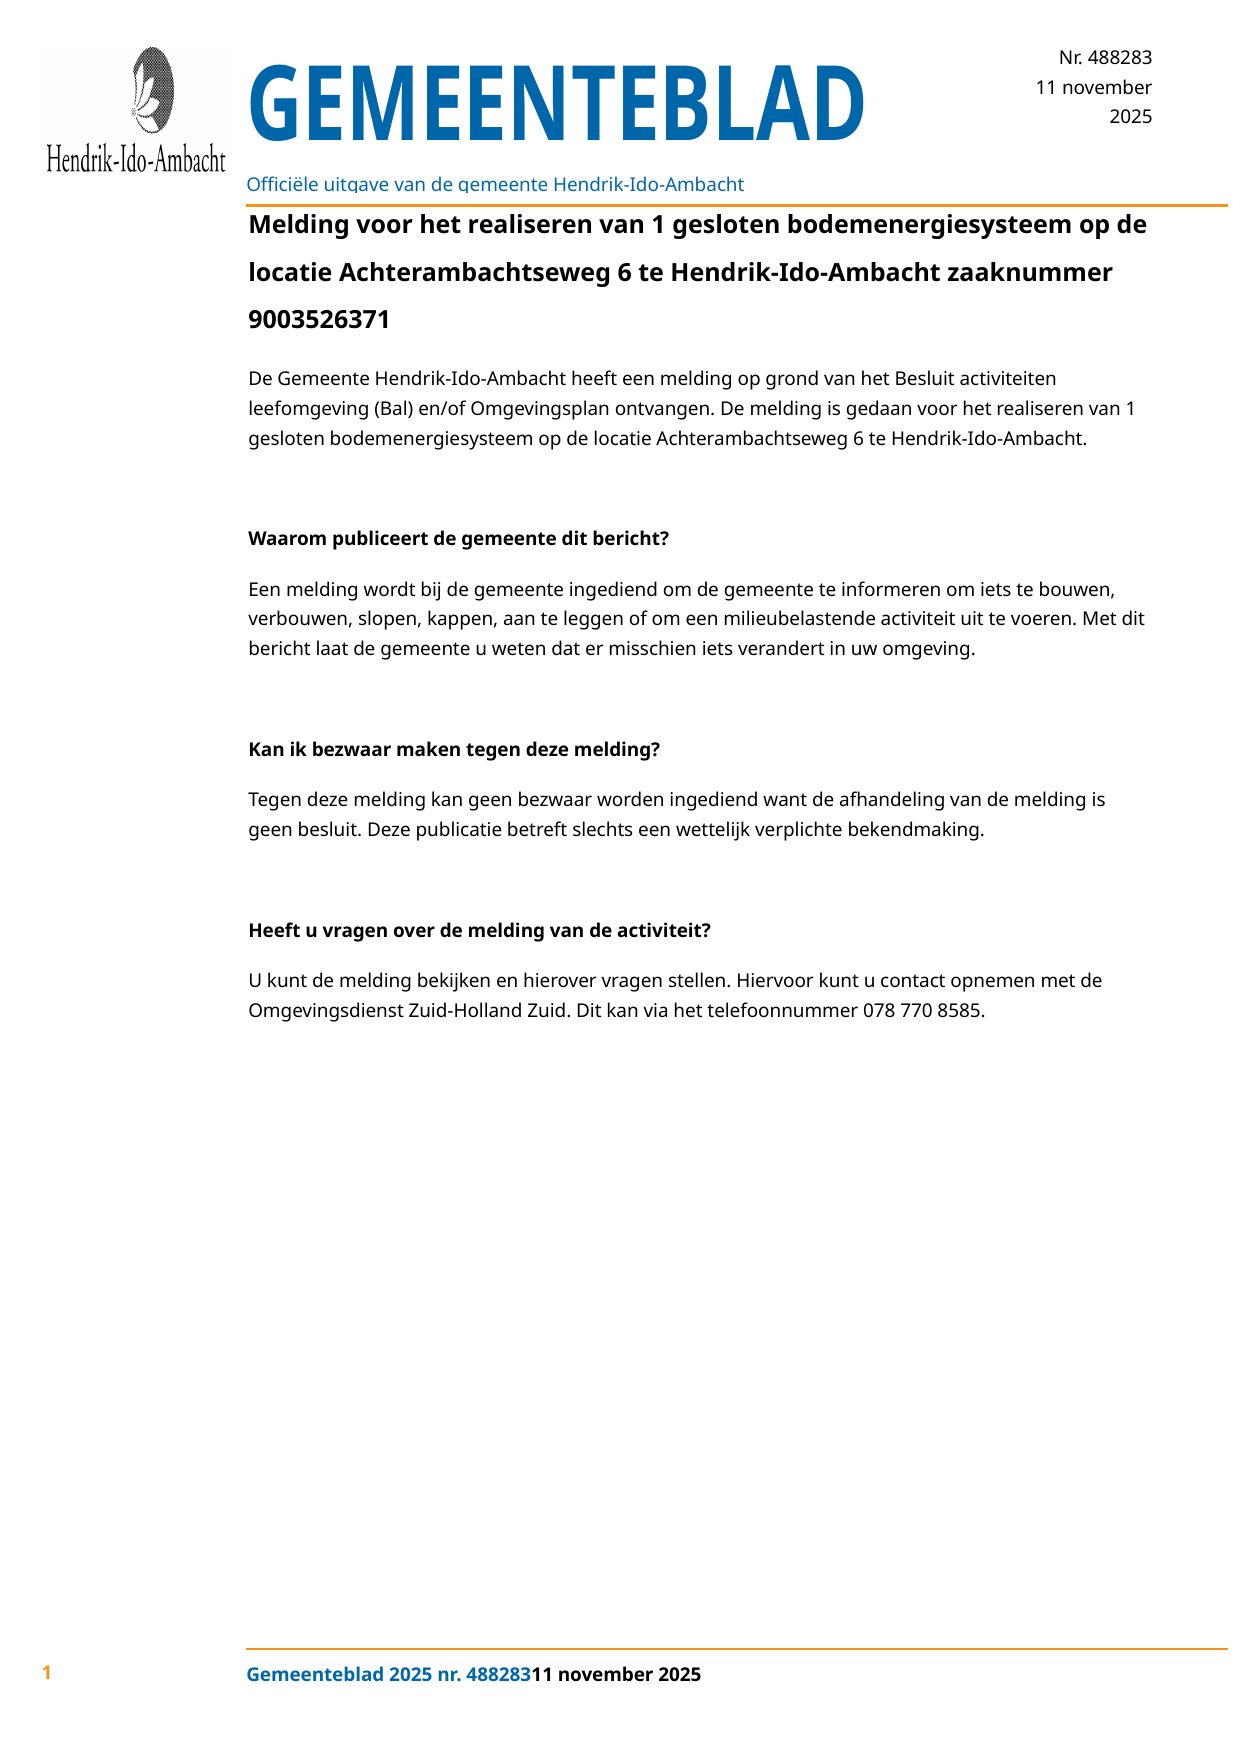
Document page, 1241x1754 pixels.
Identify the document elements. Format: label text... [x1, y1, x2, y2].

text U kunt de melding bekijken en hierover vragen stellen. Hiervoor kunt u contact opnemen met de Omgevingsdienst Zuid-Holland Zuid. Dit kan via het telefoonnummer 078 770 8585. [248, 967, 1152, 1022]
text De Gemeente Hendrik-Ido-Ambacht heeft een melding op grond van het Besluit activiteiten leefomgeving (Bal) en/of Omgevingsplan ontvangen. De melding is gedaan voor het realiseren van 1 gesloten bodemenergiesysteem op de locatie Achterambachtseweg 6 te Hendrik-Ido-Ambacht. [248, 366, 1152, 450]
text Kan ik bezwaar maken tegen deze melding? [248, 736, 1152, 762]
picture [41, 47, 231, 172]
text Melding voor het realiseren van 1 gesloten bodemenergiesysteem op de locatie Achterambachtseweg 6 te Hendrik-Ido-Ambacht zaaknummer 9003526371 [248, 207, 1152, 336]
text Tegen deze melding kan geen bezwaar worden ingediend want de afhandeling van de melding is geen besluit. Deze publicatie betreft slechts een wettelijk verplichte bekendmaking. [248, 786, 1152, 842]
text Een melding wordt bij de gemeente ingediend om de gemeente te informeren om iets te bouwen, verbouwen, slopen, kappen, aan te leggen of om een milieubelastende activiteit uit te voeren. Met dit bericht laat de gemeente u weten dat er misschien iets verandert in uw omgeving. [248, 576, 1152, 661]
text Waarom publiceert de gemeente dit bericht? [248, 526, 1152, 551]
text Heeft u vragen over de melding van de activiteit? [248, 917, 1152, 942]
